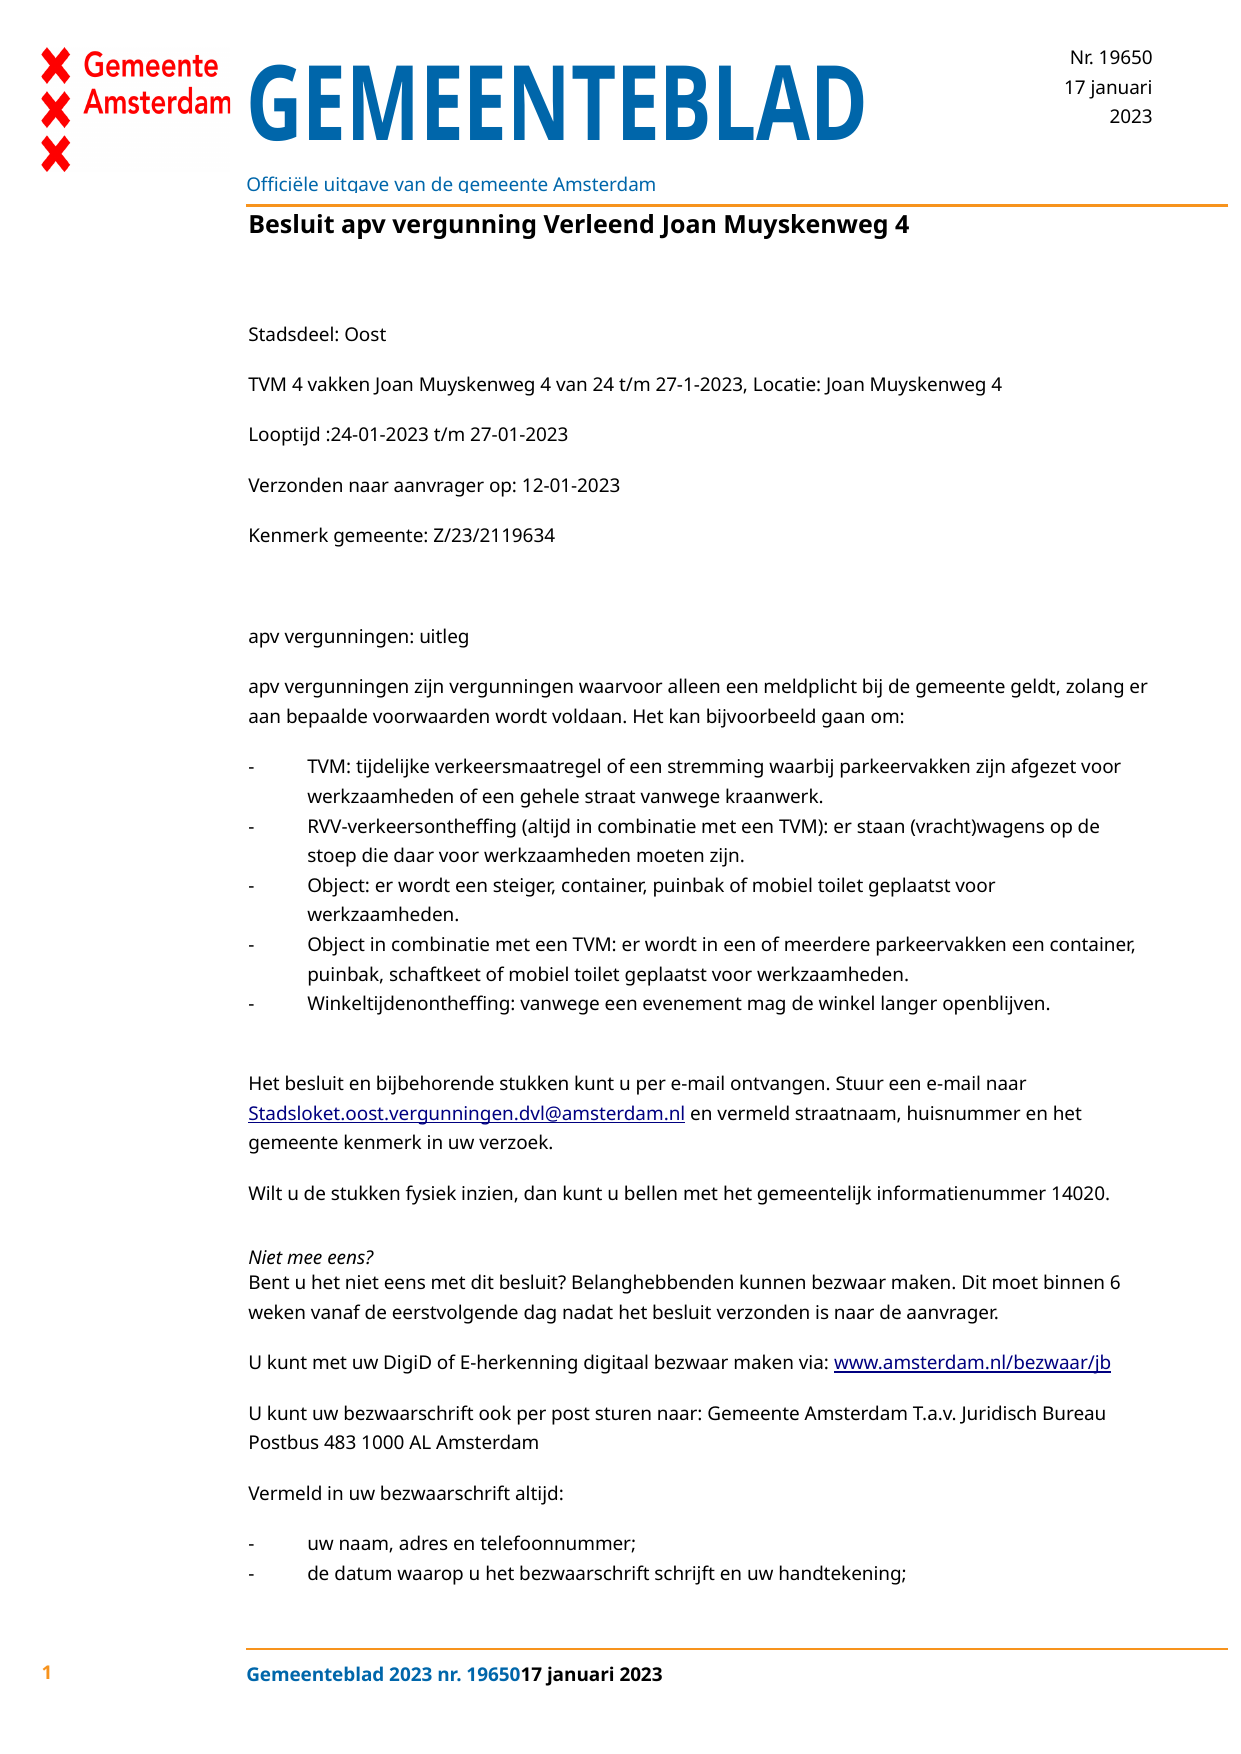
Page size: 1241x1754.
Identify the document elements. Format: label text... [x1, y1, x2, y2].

list uw naam, adres en telefoonnummer; [248, 1530, 1152, 1556]
text Het besluit en bijbehorende stukken kunt u per e-mail ontvangen. Stuur een e-mail naar Stadsloket.oost.vergunningen.dvl@amsterdam.nl en vermeld straatnaam, huisnummer en het gemeente kenmerk in uw verzoek. [248, 1070, 1152, 1155]
list Object: er wordt een steiger, container, puinbak of mobiel toilet geplaatst voor werkzaamheden. [248, 872, 1152, 927]
text U kunt uw bezwaarschrift ook per post sturen naar: Gemeente Amsterdam T.a.v. Juridisch Bureau Postbus 483 1000 AL Amsterdam [248, 1400, 1152, 1455]
text Vermeld in uw bezwaarschrift altijd: [248, 1480, 1152, 1506]
text U kunt met uw DigiD of E-herkenning digitaal bezwaar maken via: www.amsterdam.nl/bezwaar/jb [248, 1349, 1152, 1375]
text Bent u het niet eens met dit besluit? Belanghebbenden kunnen bezwaar maken. Dit moet binnen 6 weken vanaf de eerstvolgende dag nadat het besluit verzonden is naar de aanvrager. [248, 1269, 1152, 1325]
text Verzonden naar aanvrager op: 12-01-2023 [248, 472, 1152, 498]
text Besluit apv vergunning Verleend Joan Muyskenweg 4 [248, 207, 1152, 241]
list Winkeltijdenontheffing: vanwege een evenement mag de winkel langer openblijven. [248, 990, 1152, 1016]
text Looptijd :24-01-2023 t/m 27-01-2023 [248, 422, 1152, 447]
list TVM: tijdelijke verkeersmaatregel of een stremming waarbij parkeervakken zijn afgezet voor werkzaamheden of een gehele straat vanwege kraanwerk. [248, 754, 1152, 809]
text Kenmerk gemeente: Z/23/2119634 [248, 522, 1152, 548]
text Wilt u de stukken fysiek inzien, dan kunt u bellen met het gemeentelijk informatienummer 14020. [248, 1180, 1152, 1206]
list Object in combinatie met een TVM: er wordt in een of meerdere parkeervakken een container, puinbak, schaftkeet of mobiel toilet geplaatst voor werkzaamheden. [248, 931, 1152, 986]
list RVV-verkeersontheffing (altijd in combinatie met een TVM): er staan (vracht)wagens op de stoep die daar voor werkzaamheden moeten zijn. [248, 813, 1152, 868]
text apv vergunningen: uitleg [248, 623, 1152, 649]
text Niet mee eens? [248, 1244, 1152, 1269]
text apv vergunningen zijn vergunningen waarvoor alleen een meldplicht bij de gemeente geldt, zolang er aan bepaalde voorwaarden wordt voldaan. Het kan bijvoorbeeld gaan om: [248, 674, 1152, 729]
list de datum waarop u het bezwaarschrift schrijft en uw handtekening; [248, 1560, 1152, 1586]
text Stadsdeel: Oost [248, 321, 1152, 346]
picture [41, 47, 231, 172]
text TVM 4 vakken Joan Muyskenweg 4 van 24 t/m 27-1-2023, Locatie: Joan Muyskenweg 4 [248, 371, 1152, 397]
